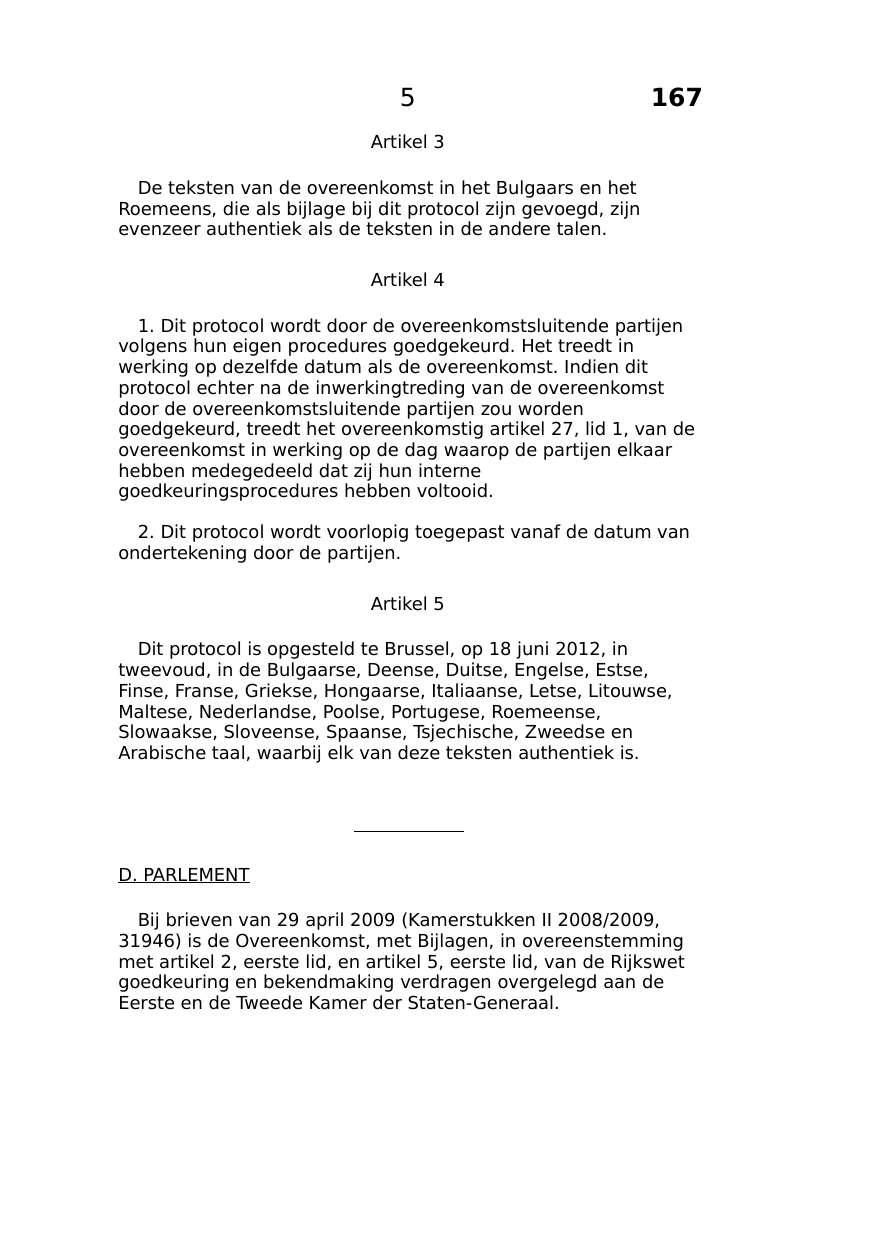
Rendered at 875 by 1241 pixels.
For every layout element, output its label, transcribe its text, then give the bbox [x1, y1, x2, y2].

text Dit protocol is opgesteld te Brussel, op 18 juni 2012, in tweevoud, in de Bulgaarse, Deense, Duitse, Engelse, Estse, Finse, Franse, Griekse, Hongaarse, Italiaanse, Letse, Litouwse, Maltese, Nederlandse, Poolse, Portugese, Roemeense, Slowaakse, Sloveense, Spaanse, Tsjechische, Zweedse en Arabische taal, waarbij elk van deze teksten authentiek is. [118, 639, 703, 764]
subtitle Artikel 3 [118, 132, 703, 153]
text 2. Dit protocol wordt voorlopig toegepast vanaf de datum van ondertekening door de partijen. [118, 522, 703, 563]
text De teksten van de overeenkomst in het Bulgaars en het Roemeens, die als bijlage bij dit protocol zijn gevoegd, zijn evenzeer authentiek als de teksten in de andere talen. [118, 178, 703, 240]
subtitle Artikel 4 [118, 270, 703, 291]
subtitle Artikel 5 [118, 593, 703, 614]
text 1. Dit protocol wordt door de overeenkomstsluitende partijen volgens hun eigen procedures goedgekeurd. Het treedt in werking op dezelfde datum als de overeenkomst. Indien dit protocol echter na de inwerkingtreding van de overeenkomst door de overeenkomstsluitende partijen zou worden goedgekeurd, treedt het overeenkomstig artikel 27, lid 1, van de overeenkomst in werking op de dag waarop de partijen elkaar hebben medegedeeld dat zij hun interne goedkeuringsprocedures hebben voltooid. [118, 316, 703, 502]
subtitle D. PARLEMENT [118, 864, 703, 885]
text Bij brieven van 29 april 2009 (Kamerstukken II 2008/2009, 31946) is de Overeenkomst, met Bijlagen, in overeenstemming met artikel 2, eerste lid, en artikel 5, eerste lid, van de Rijkswet goedkeuring en bekendmaking verdragen overgelegd aan de Eerste en de Tweede Kamer der Staten-Generaal. [118, 910, 703, 1014]
